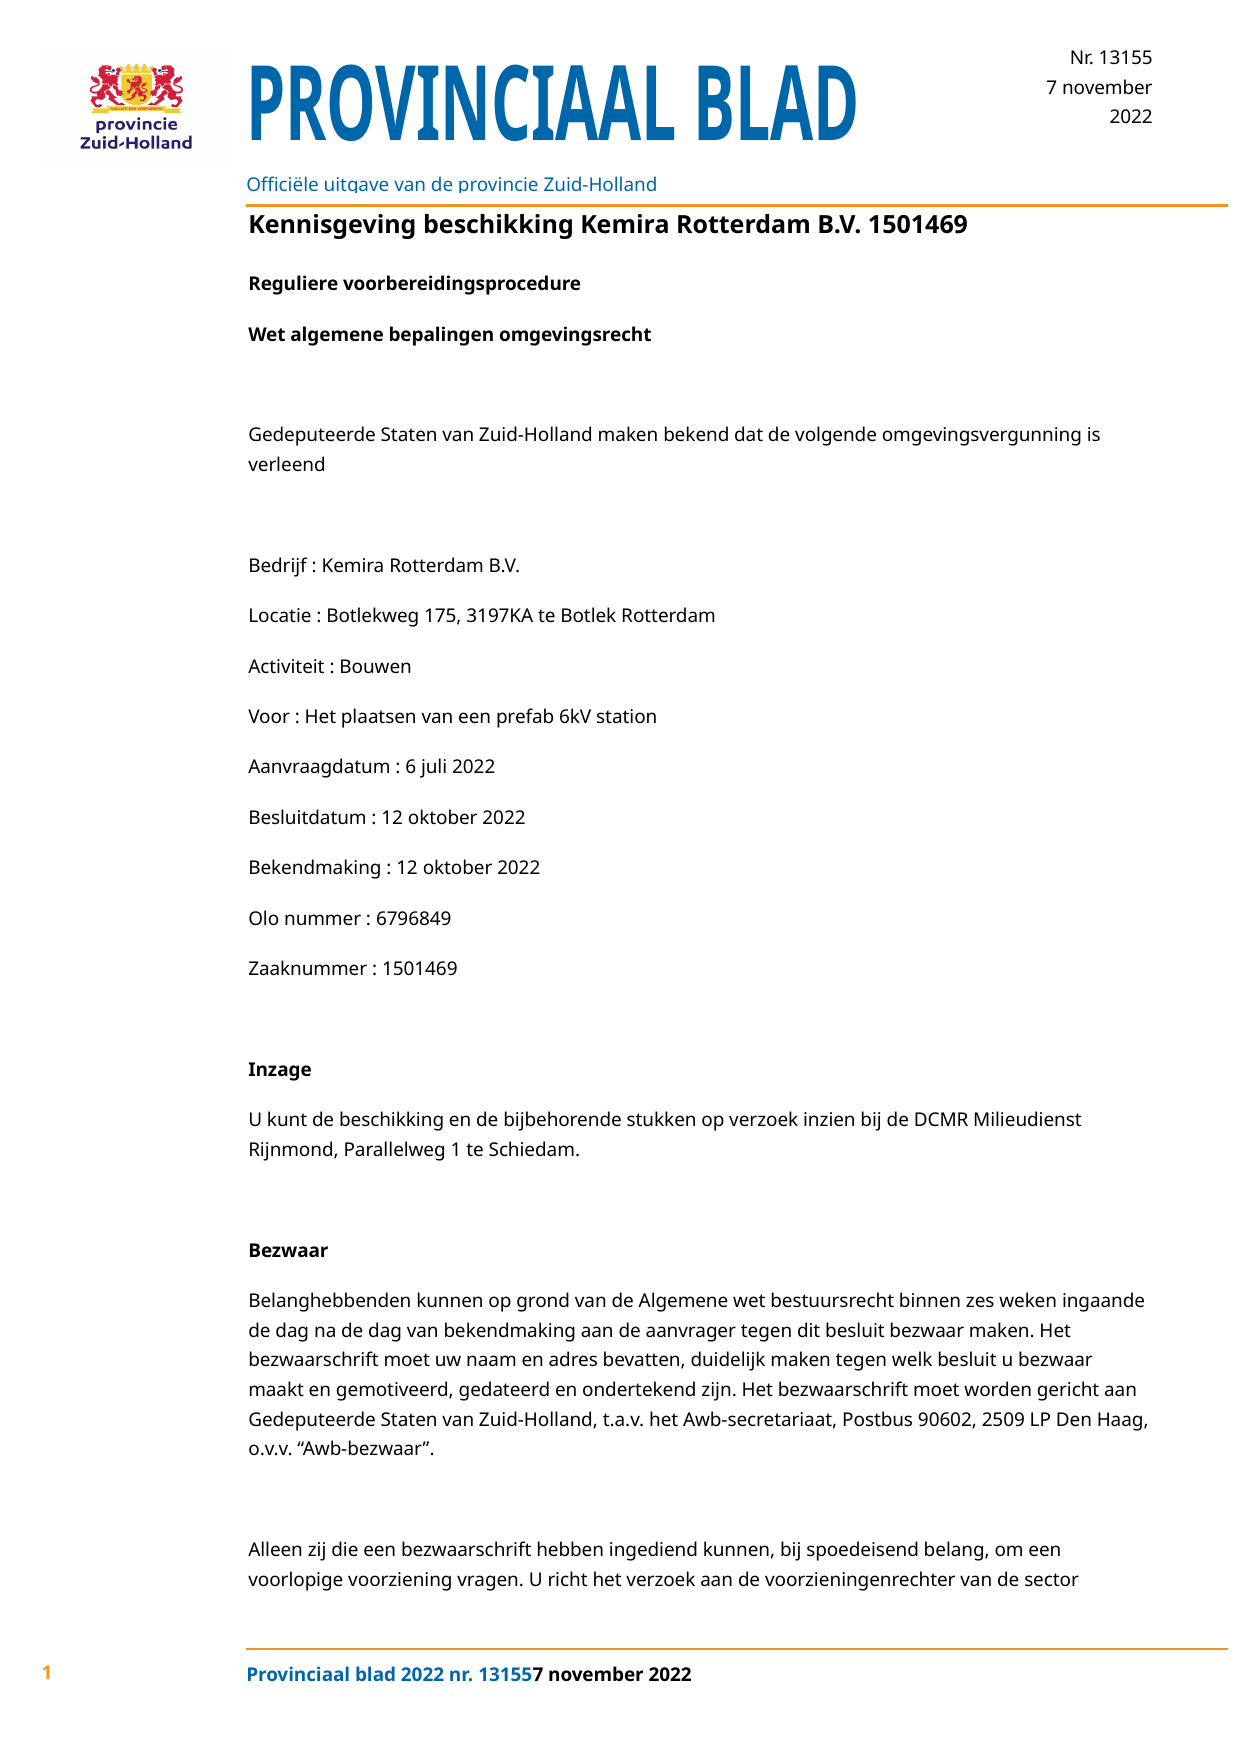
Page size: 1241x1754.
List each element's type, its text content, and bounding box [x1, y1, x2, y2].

text Bekendmaking : 12 oktober 2022 [248, 854, 1152, 880]
text Aanvraagdatum : 6 juli 2022 [248, 754, 1152, 779]
text Reguliere voorbereidingsprocedure [248, 270, 1152, 296]
text Activiteit : Bouwen [248, 653, 1152, 678]
picture [41, 47, 231, 172]
text Zaaknummer : 1501469 [248, 955, 1152, 981]
text Gedeputeerde Staten van Zuid-Holland maken bekend dat de volgende omgevingsvergunning is verleend [248, 422, 1152, 477]
text Alleen zij die een bezwaarschrift hebben ingediend kunnen, bij spoedeisend belang, om een voorlopige voorziening vragen. U richt het verzoek aan de voorzieningenrechter van de sector [248, 1536, 1152, 1591]
text U kunt de beschikking en de bijbehorende stukken op verzoek inzien bij de DCMR Milieudienst Rijnmond, Parallelweg 1 te Schiedam. [248, 1107, 1152, 1162]
text Wet algemene bepalingen omgevingsrecht [248, 321, 1152, 346]
text Inzage [248, 1056, 1152, 1082]
text Voor : Het plaatsen van een prefab 6kV station [248, 703, 1152, 729]
text Bezwaar [248, 1237, 1152, 1263]
text Besluitdatum : 12 oktober 2022 [248, 804, 1152, 830]
text Bedrijf : Kemira Rotterdam B.V. [248, 552, 1152, 578]
text Belanghebbenden kunnen op grond van de Algemene wet bestuursrecht binnen zes weken ingaande de dag na de dag van bekendmaking aan de aanvrager tegen dit besluit bezwaar maken. Het bezwaarschrift moet uw naam en adres bevatten, duidelijk maken tegen welk besluit u bezwaar maakt en gemotiveerd, gedateerd en ondertekend zijn. Het bezwaarschrift moet worden gericht aan Gedeputeerde Staten van Zuid-Holland, t.a.v. het Awb-secretariaat, Postbus 90602, 2509 LP Den Haag, o.v.v. “Awb-bezwaar”. [248, 1287, 1152, 1461]
text Kennisgeving beschikking Kemira Rotterdam B.V. 1501469 [248, 207, 1152, 241]
text Locatie : Botlekweg 175, 3197KA te Botlek Rotterdam [248, 602, 1152, 628]
text Olo nummer : 6796849 [248, 905, 1152, 931]
